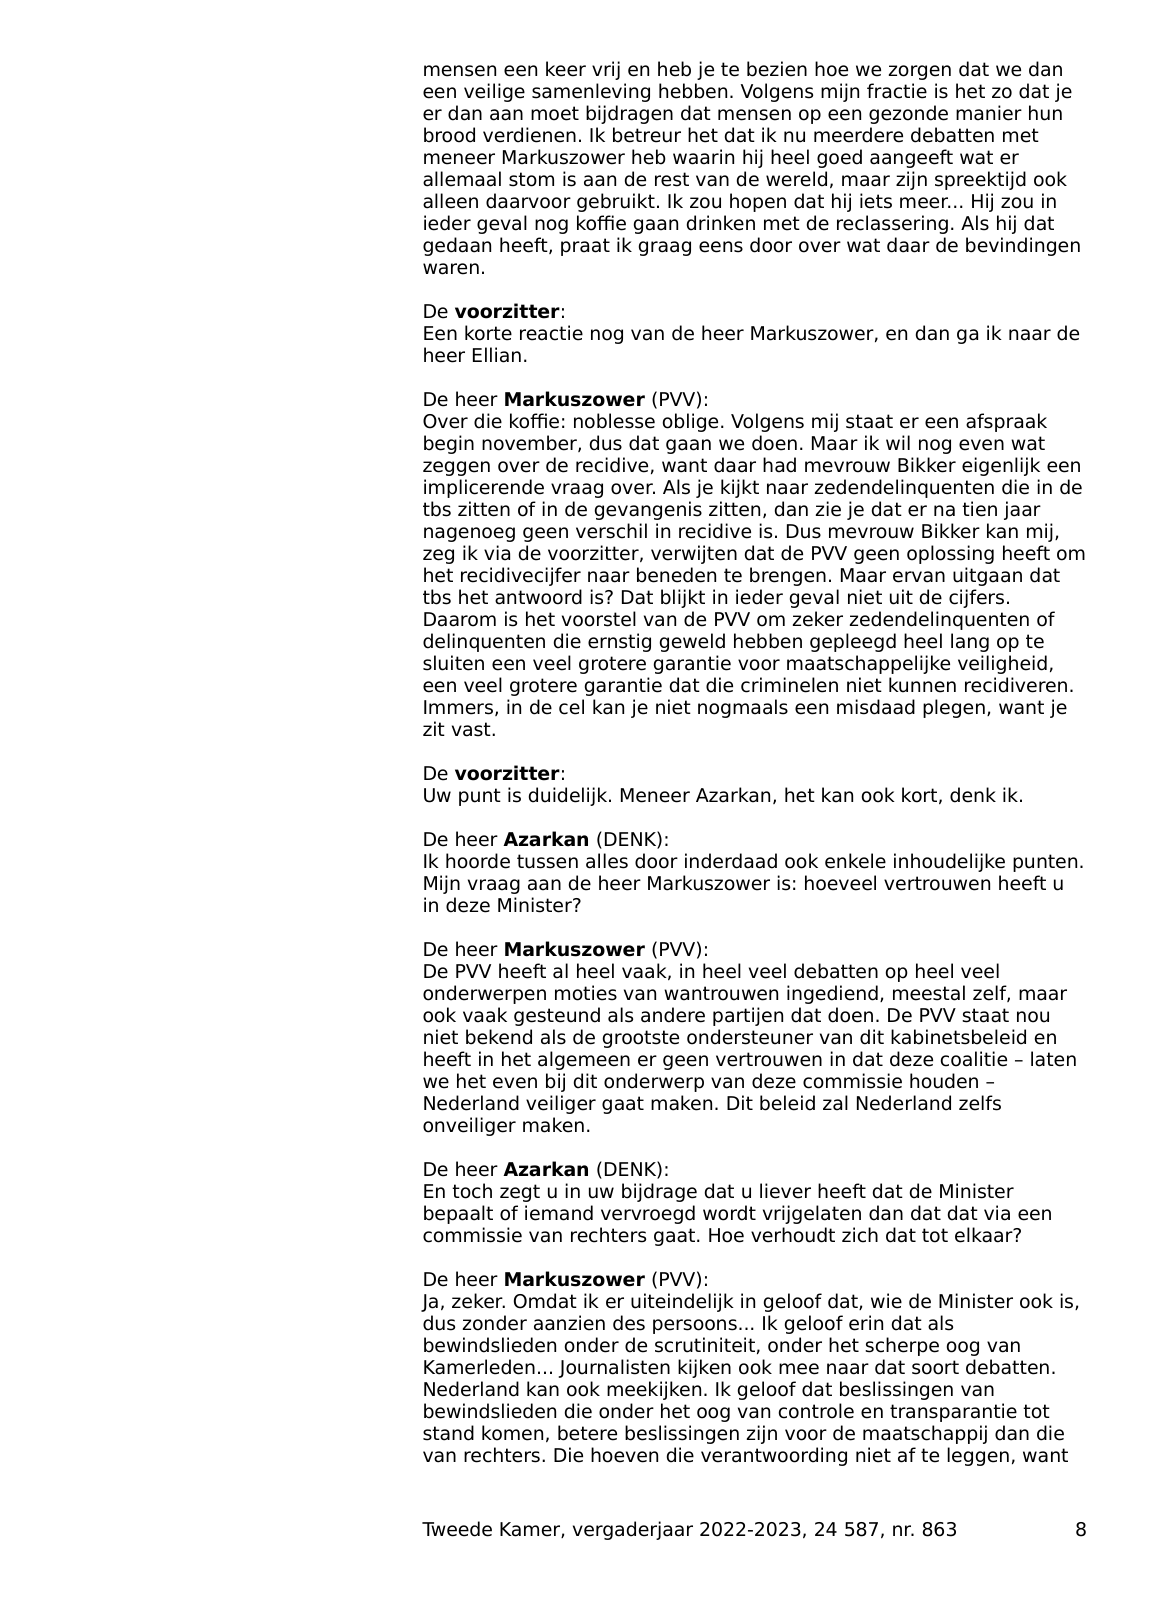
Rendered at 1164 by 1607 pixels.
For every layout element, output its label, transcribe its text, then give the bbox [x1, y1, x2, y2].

text De heer Markuszower (PVV): [422, 1269, 1087, 1291]
text Een korte reactie nog van de heer Markuszower, en dan ga ik naar de heer Ellian. [422, 323, 1087, 367]
text Uw punt is duidelijk. Meneer Azarkan, het kan ook kort, denk ik. [422, 785, 1087, 807]
text De voorzitter: [422, 301, 1087, 323]
text De heer Markuszower (PVV): [422, 389, 1087, 411]
text mensen een keer vrij en heb je te bezien hoe we zorgen dat we dan een veilige samenleving hebben. Volgens mijn fractie is het zo dat je er dan aan moet bijdragen dat mensen op een gezonde manier hun brood verdienen. Ik betreur het dat ik nu meerdere debatten met meneer Markuszower heb waarin hij heel goed aangeeft wat er allemaal stom is aan de rest van de wereld, maar zijn spreektijd ook alleen daarvoor gebruikt. Ik zou hopen dat hij iets meer... Hij zou in ieder geval nog koffie gaan drinken met de reclassering. Als hij dat gedaan heeft, praat ik graag eens door over wat daar de bevindingen waren. [422, 59, 1087, 279]
text En toch zegt u in uw bijdrage dat u liever heeft dat de Minister bepaalt of iemand vervroegd wordt vrijgelaten dan dat dat via een commissie van rechters gaat. Hoe verhoudt zich dat tot elkaar? [422, 1181, 1087, 1247]
text Over die koffie: noblesse oblige. Volgens mij staat er een afspraak begin november, dus dat gaan we doen. Maar ik wil nog even wat zeggen over de recidive, want daar had mevrouw Bikker eigenlijk een implicerende vraag over. Als je kijkt naar zedendelinquenten die in de tbs zitten of in de gevangenis zitten, dan zie je dat er na tien jaar nagenoeg geen verschil in recidive is. Dus mevrouw Bikker kan mij, zeg ik via de voorzitter, verwijten dat de PVV geen oplossing heeft om het recidivecijfer naar beneden te brengen. Maar ervan uitgaan dat tbs het antwoord is? Dat blijkt in ieder geval niet uit de cijfers. Daarom is het voorstel van de PVV om zeker zedendelinquenten of delinquenten die ernstig geweld hebben gepleegd heel lang op te sluiten een veel grotere garantie voor maatschappelijke veiligheid, een veel grotere garantie dat die criminelen niet kunnen recidiveren. Immers, in de cel kan je niet nogmaals een misdaad plegen, want je zit vast. [422, 411, 1087, 741]
text De heer Azarkan (DENK): [422, 1159, 1087, 1181]
text De heer Markuszower (PVV): [422, 939, 1087, 961]
text Ik hoorde tussen alles door inderdaad ook enkele inhoudelijke punten. Mijn vraag aan de heer Markuszower is: hoeveel vertrouwen heeft u in deze Minister? [422, 851, 1087, 917]
text De PVV heeft al heel vaak, in heel veel debatten op heel veel onderwerpen moties van wantrouwen ingediend, meestal zelf, maar ook vaak gesteund als andere partijen dat doen. De PVV staat nou niet bekend als de grootste ondersteuner van dit kabinetsbeleid en heeft in het algemeen er geen vertrouwen in dat deze coalitie – laten we het even bij dit onderwerp van deze commissie houden – Nederland veiliger gaat maken. Dit beleid zal Nederland zelfs onveiliger maken. [422, 961, 1087, 1137]
text Ja, zeker. Omdat ik er uiteindelijk in geloof dat, wie de Minister ook is, dus zonder aanzien des persoons... Ik geloof erin dat als bewindslieden onder de scrutiniteit, onder het scherpe oog van Kamerleden... Journalisten kijken ook mee naar dat soort debatten. Nederland kan ook meekijken. Ik geloof dat beslissingen van bewindslieden die onder het oog van controle en transparantie tot stand komen, betere beslissingen zijn voor de maatschappij dan die van rechters. Die hoeven die verantwoording niet af te leggen, want [422, 1291, 1087, 1467]
text De voorzitter: [422, 763, 1087, 785]
text De heer Azarkan (DENK): [422, 829, 1087, 851]
